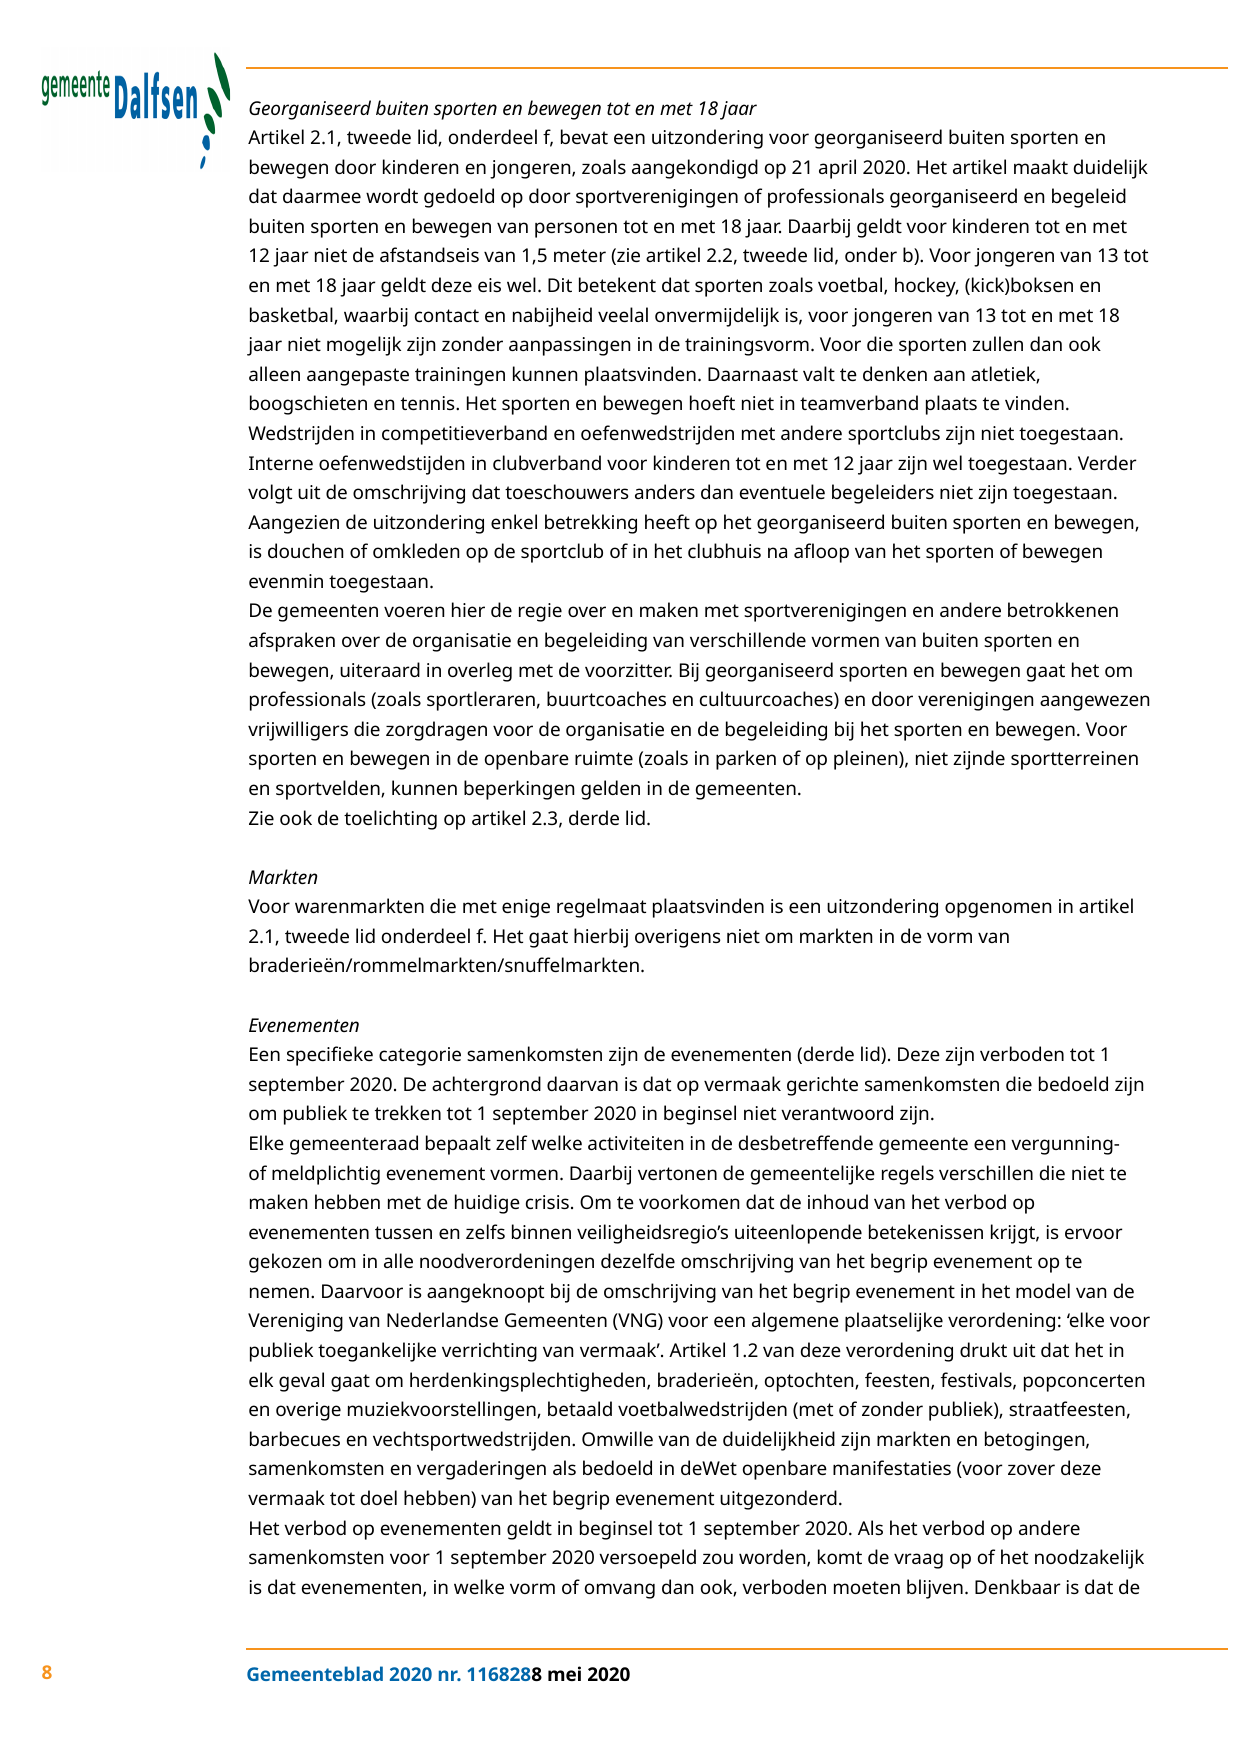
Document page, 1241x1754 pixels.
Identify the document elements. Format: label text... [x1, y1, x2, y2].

picture [41, 47, 231, 172]
text De gemeenten voeren hier de regie over en maken met sportverenigingen en andere betrokkenen afspraken over de organisatie en begeleiding van verschillende vormen van buiten sporten en bewegen, uiteraard in overleg met de voorzitter. Bij georganiseerd sporten en bewegen gaat het om professionals (zoals sportleraren, buurtcoaches en cultuurcoaches) en door verenigingen aangewezen vrijwilligers die zorgdragen voor de organisatie en de begeleiding bij het sporten en bewegen. Voor sporten en bewegen in de openbare ruimte (zoals in parken of op pleinen), niet zijnde sportterreinen en sportvelden, kunnen beperkingen gelden in de gemeenten. [248, 598, 1152, 801]
text Voor warenmarkten die met enige regelmaat plaatsvinden is een uitzondering opgenomen in artikel 2.1, tweede lid onderdeel f. Het gaat hierbij overigens niet om markten in de vorm van braderieën/rommelmarkten/snuffelmarkten. [248, 893, 1152, 978]
text of meldplichtig evenement vormen. Daarbij vertonen de gemeentelijke regels verschillen die niet te maken hebben met de huidige crisis. Om te voorkomen dat de inhoud van het verbod op evenementen tussen en zelfs binnen veiligheidsregio’s uiteenlopende betekenissen krijgt, is ervoor gekozen om in alle noodverordeningen dezelfde omschrijving van het begrip evenement op te nemen. Daarvoor is aangeknoopt bij de omschrijving van het begrip evenement in het model van de Vereniging van Nederlandse Gemeenten (VNG) voor een algemene plaatselijke verordening: ‘elke voor publiek toegankelijke verrichting van vermaak’. Artikel 1.2 van deze verordening drukt uit dat het in elk geval gaat om herdenkingsplechtigheden, braderieën, optochten, feesten, festivals, popconcerten en overige muziekvoorstellingen, betaald voetbalwedstrijden (met of zonder publiek), straatfeesten, barbecues en vechtsportwedstrijden. Omwille van de duidelijkheid zijn markten en betogingen, samenkomsten en vergaderingen als bedoeld in deWet openbare manifestaties (voor zover deze vermaak tot doel hebben) van het begrip evenement uitgezonderd. [248, 1160, 1152, 1511]
text Zie ook de toelichting op artikel 2.3, derde lid. [248, 805, 1152, 831]
text Artikel 2.1, tweede lid, onderdeel f, bevat een uitzondering voor georganiseerd buiten sporten en bewegen door kinderen en jongeren, zoals aangekondigd op 21 april 2020. Het artikel maakt duidelijk dat daarmee wordt gedoeld op door sportverenigingen of professionals georganiseerd en begeleid buiten sporten en bewegen van personen tot en met 18 jaar. Daarbij geldt voor kinderen tot en met 12 jaar niet de afstandseis van 1,5 meter (zie artikel 2.2, tweede lid, onder b). Voor jongeren van 13 tot en met 18 jaar geldt deze eis wel. Dit betekent dat sporten zoals voetbal, hockey, (kick)boksen en basketbal, waarbij contact en nabijheid veelal onvermijdelijk is, voor jongeren van 13 tot en met 18 jaar niet mogelijk zijn zonder aanpassingen in de trainingsvorm. Voor die sporten zullen dan ook alleen aangepaste trainingen kunnen plaatsvinden. Daarnaast valt te denken aan atletiek, boogschieten en tennis. Het sporten en bewegen hoeft niet in teamverband plaats te vinden. Wedstrijden in competitieverband en oefenwedstrijden met andere sportclubs zijn niet toegestaan. Interne oefenwedstijden in clubverband voor kinderen tot en met 12 jaar zijn wel toegestaan. Verder volgt uit de omschrijving dat toeschouwers anders dan eventuele begeleiders niet zijn toegestaan. Aangezien de uitzondering enkel betrekking heeft op het georganiseerd buiten sporten en bewegen, is douchen of omkleden op de sportclub of in het clubhuis na afloop van het sporten of bewegen evenmin toegestaan. [248, 124, 1152, 594]
text Een specifieke categorie samenkomsten zijn de evenementen (derde lid). Deze zijn verboden tot 1 september 2020. De achtergrond daarvan is dat op vermaak gerichte samenkomsten die bedoeld zijn om publiek te trekken tot 1 september 2020 in beginsel niet verantwoord zijn. [248, 1041, 1152, 1126]
text Georganiseerd buiten sporten en bewegen tot en met 18 jaar [248, 95, 1152, 121]
text Markten [248, 864, 1152, 890]
text Het verbod op evenementen geldt in beginsel tot 1 september 2020. Als het verbod op andere samenkomsten voor 1 september 2020 versoepeld zou worden, komt de vraag op of het noodzakelijk is dat evenementen, in welke vorm of omvang dan ook, verboden moeten blijven. Denkbaar is dat de [248, 1515, 1152, 1600]
text Elke gemeenteraad bepaalt zelf welke activiteiten in de desbetreffende gemeente een vergunning- [248, 1130, 1152, 1156]
text Evenementen [248, 1012, 1152, 1038]
